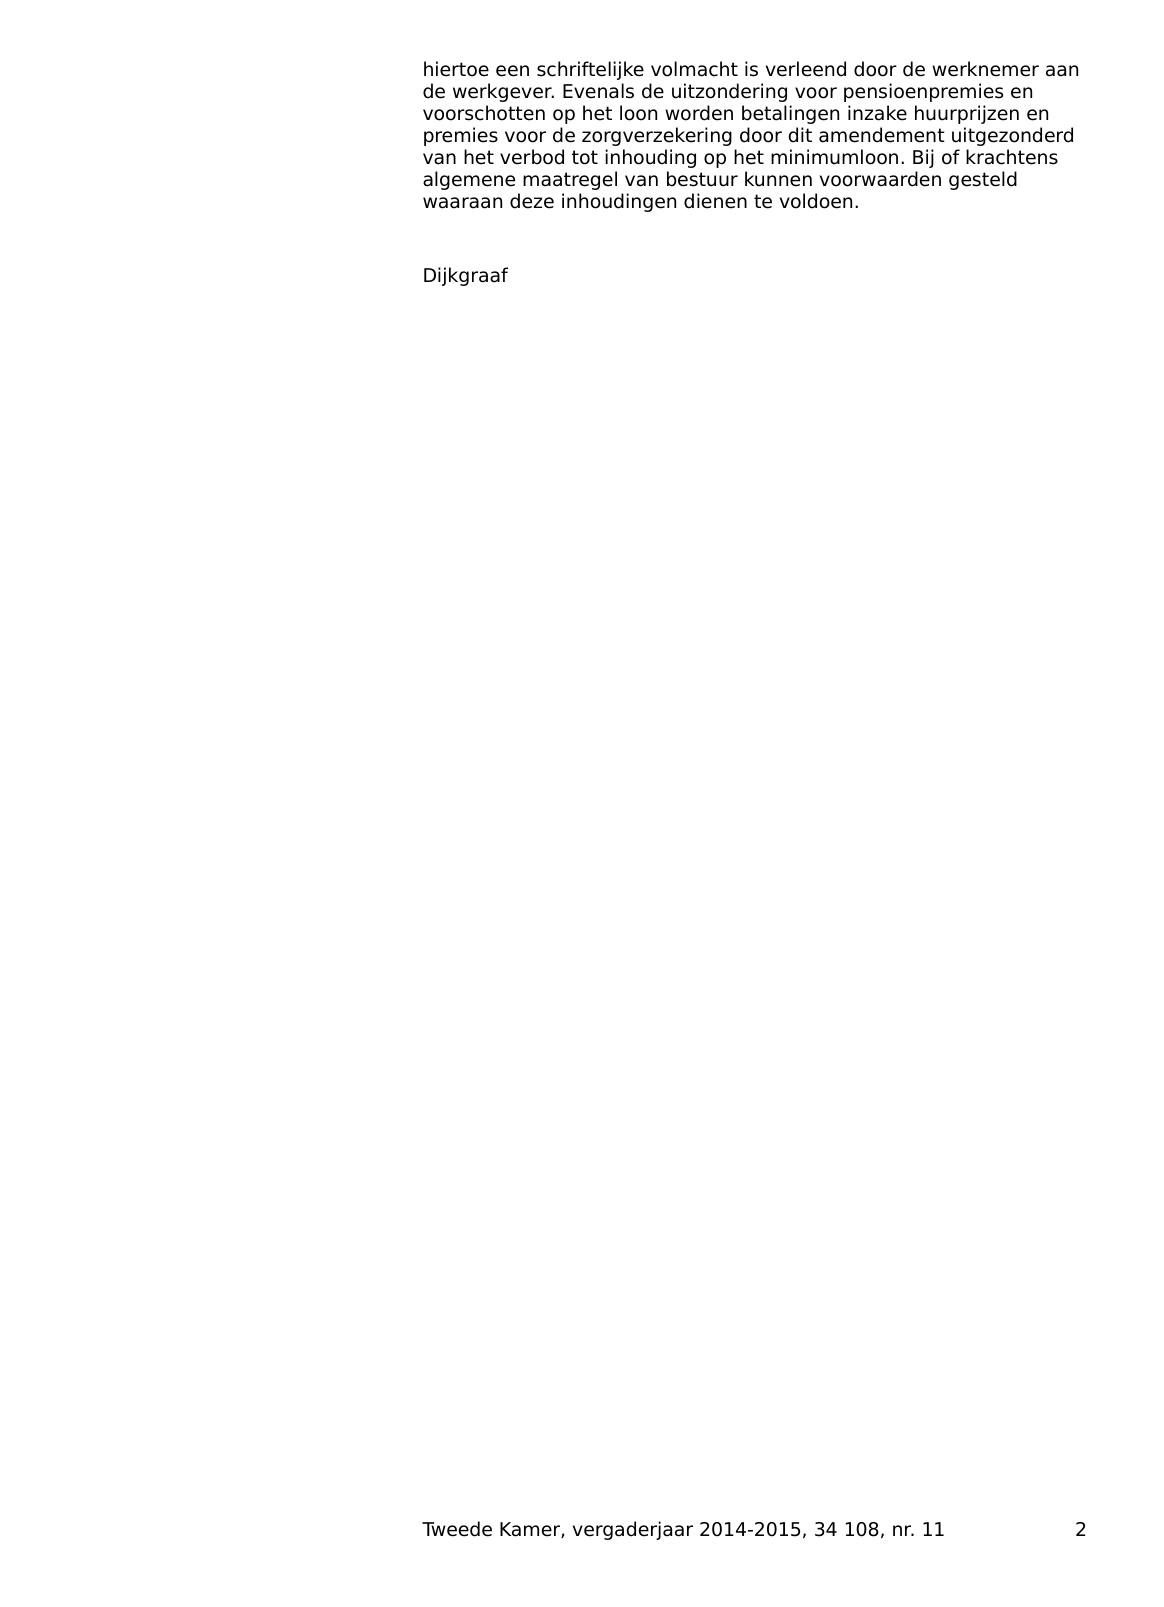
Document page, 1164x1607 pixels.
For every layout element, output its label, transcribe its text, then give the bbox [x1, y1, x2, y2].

text Dijkgraaf [422, 243, 1087, 287]
text hiertoe een schriftelijke volmacht is verleend door de werknemer aan de werkgever. Evenals de uitzondering voor pensioenpremies en voorschotten op het loon worden betalingen inzake huurprijzen en premies voor de zorgverzekering door dit amendement uitgezonderd van het verbod tot inhouding op het minimumloon. Bij of krachtens algemene maatregel van bestuur kunnen voorwaarden gesteld waaraan deze inhoudingen dienen te voldoen. [422, 59, 1087, 213]
